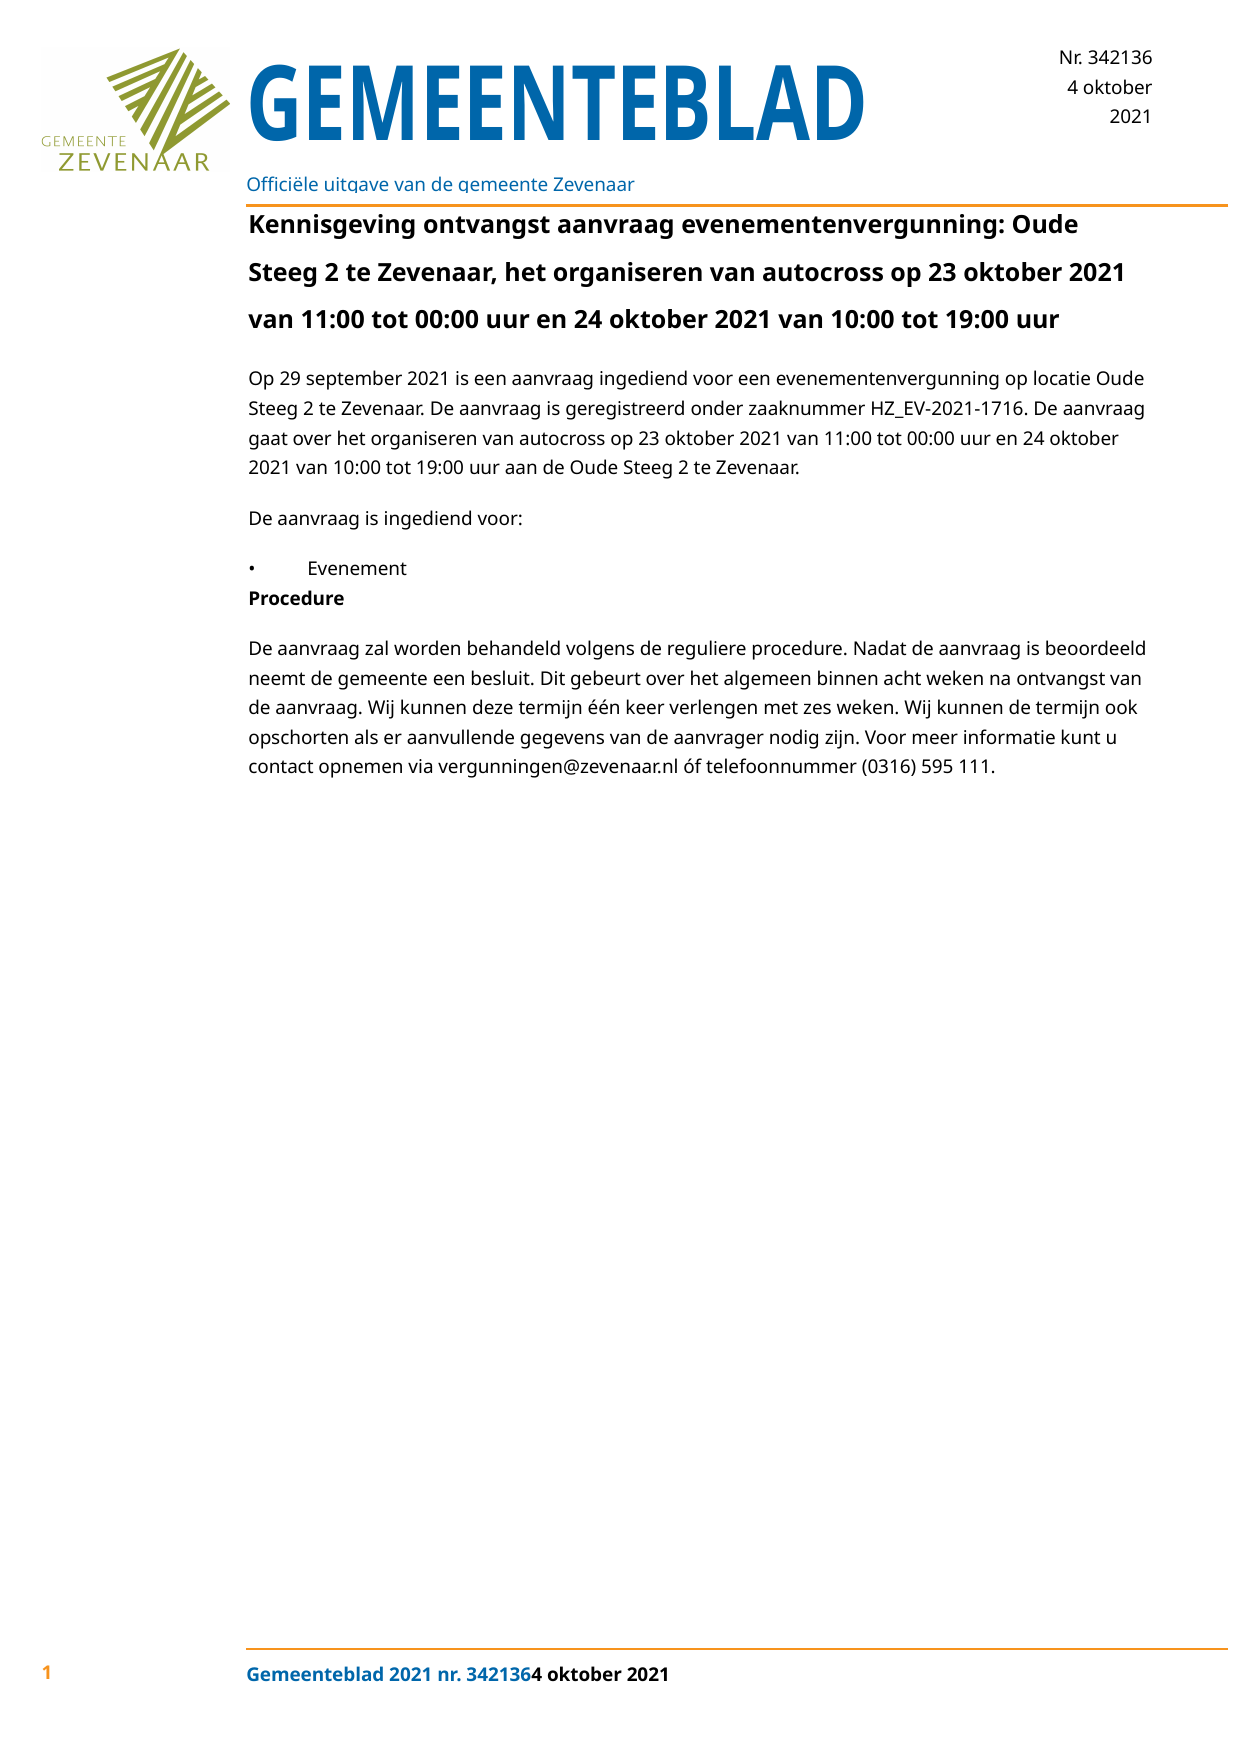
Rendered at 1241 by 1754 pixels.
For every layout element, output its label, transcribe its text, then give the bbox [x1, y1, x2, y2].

text De aanvraag is ingediend voor: [248, 505, 1152, 530]
text Op 29 september 2021 is een aanvraag ingediend voor een evenementenvergunning op locatie Oude Steeg 2 te Zevenaar. De aanvraag is geregistreerd onder zaaknummer HZ_EV-2021-1716. De aanvraag gaat over het organiseren van autocross op 23 oktober 2021 van 11:00 tot 00:00 uur en 24 oktober 2021 van 10:00 tot 19:00 uur aan de Oude Steeg 2 te Zevenaar. [248, 366, 1152, 480]
text Kennisgeving ontvangst aanvraag evenementenvergunning: Oude Steeg 2 te Zevenaar, het organiseren van autocross op 23 oktober 2021 van 11:00 tot 00:00 uur en 24 oktober 2021 van 10:00 tot 19:00 uur [248, 207, 1152, 336]
text Procedure [248, 585, 1152, 610]
list Evenement [248, 555, 1152, 581]
picture [41, 47, 231, 172]
text De aanvraag zal worden behandeld volgens de reguliere procedure. Nadat de aanvraag is beoordeeld neemt de gemeente een besluit. Dit gebeurt over het algemeen binnen acht weken na ontvangst van de aanvraag. Wij kunnen deze termijn één keer verlengen met zes weken. Wij kunnen de termijn ook opschorten als er aanvullende gegevens van de aanvrager nodig zijn. Voor meer informatie kunt u contact opnemen via vergunningen@zevenaar.nl óf telefoonnummer (0316) 595 111. [248, 635, 1152, 779]
